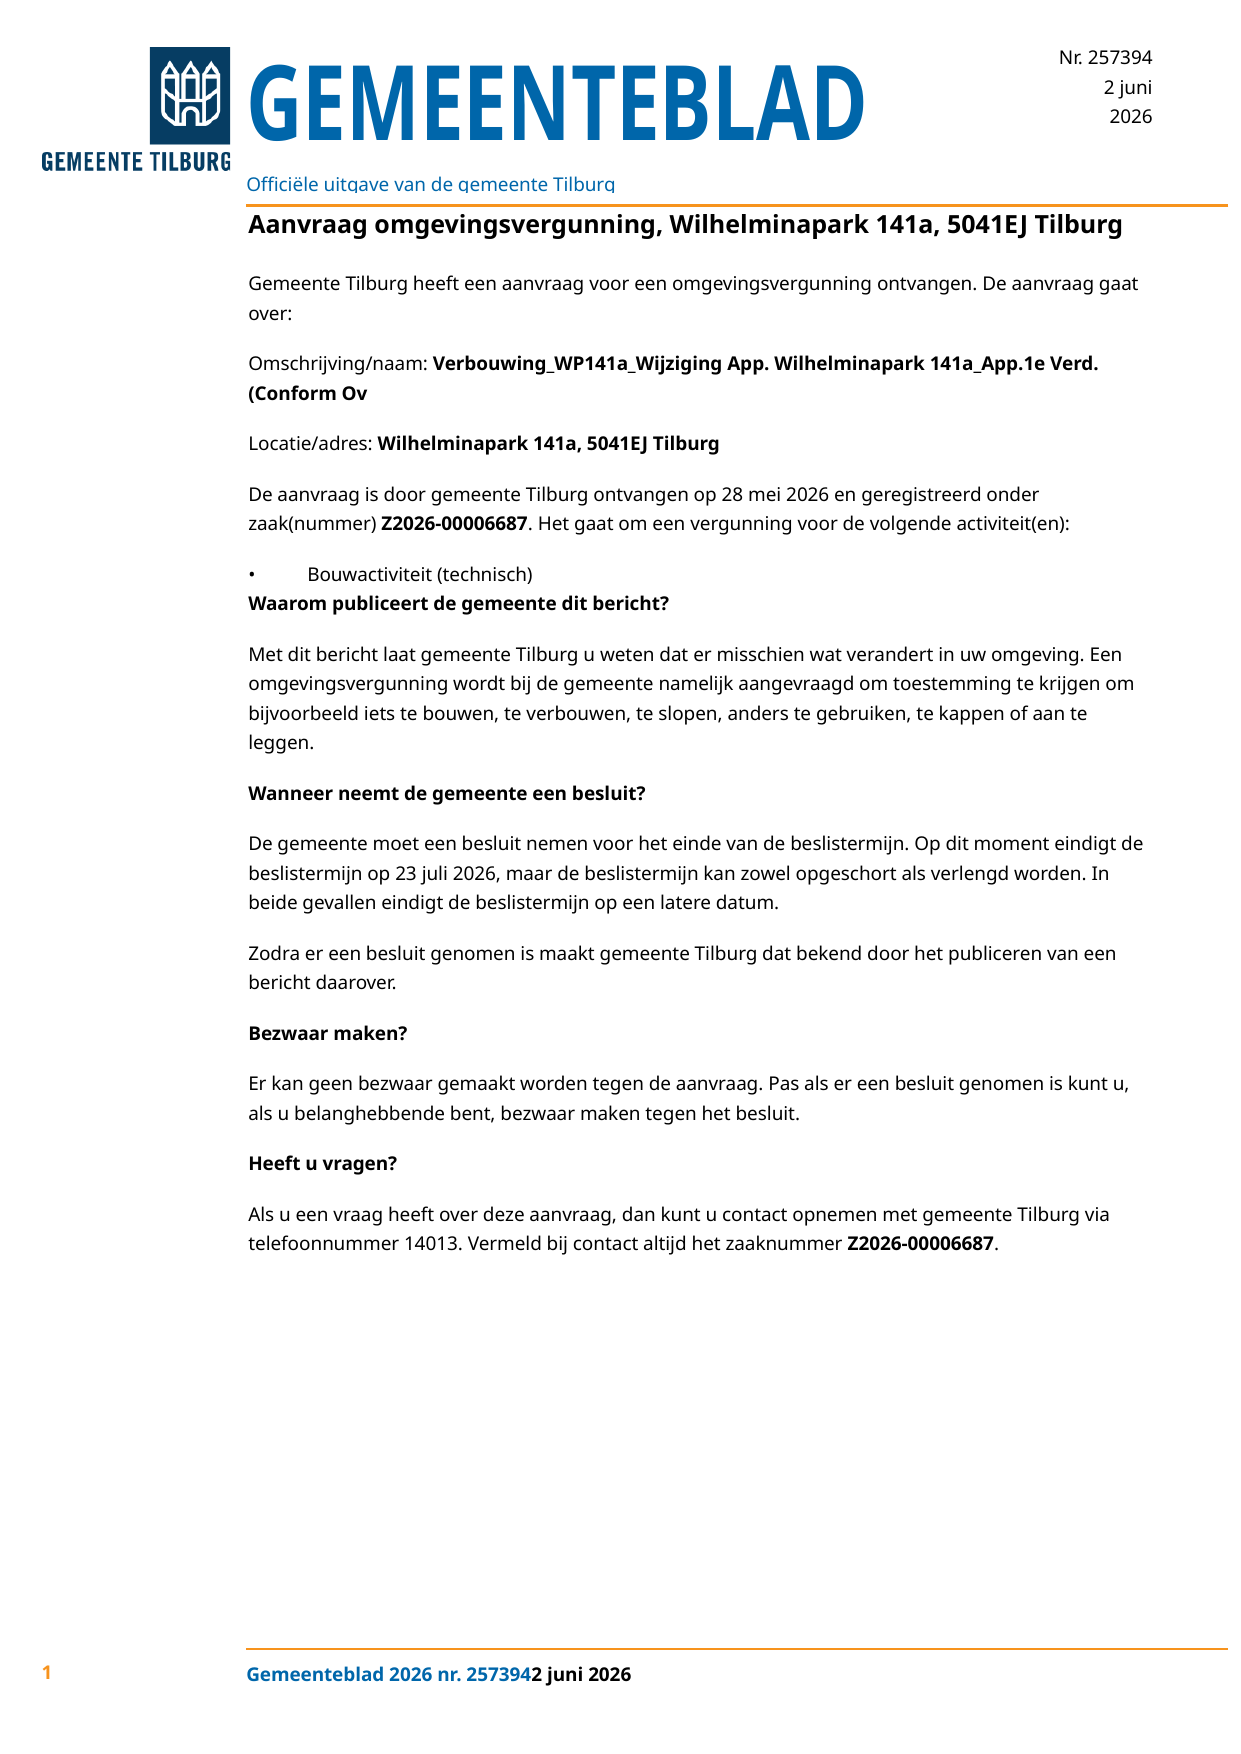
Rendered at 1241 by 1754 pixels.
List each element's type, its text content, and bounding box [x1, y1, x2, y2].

text Gemeente Tilburg heeft een aanvraag voor een omgevingsvergunning ontvangen. De aanvraag gaat over: [248, 270, 1152, 326]
picture [41, 47, 231, 172]
text Bezwaar maken? [248, 1020, 1152, 1046]
text Met dit bericht laat gemeente Tilburg u weten dat er misschien wat verandert in uw omgeving. Een omgevingsvergunning wordt bij de gemeente namelijk aangevraagd om toestemming te krijgen om bijvoorbeeld iets te bouwen, te verbouwen, te slopen, anders te gebruiken, te kappen of aan te leggen. [248, 641, 1152, 755]
text Heeft u vragen? [248, 1150, 1152, 1176]
text Locatie/adres: Wilhelminapark 141a, 5041EJ Tilburg [248, 430, 1152, 456]
text Aanvraag omgevingsvergunning, Wilhelminapark 141a, 5041EJ Tilburg [248, 207, 1152, 241]
text Waarom publiceert de gemeente dit bericht? [248, 590, 1152, 616]
text Omschrijving/naam: Verbouwing_WP141a_Wijziging App. Wilhelminapark 141a_App.1e Verd. (Conform Ov [248, 350, 1152, 406]
text De aanvraag is door gemeente Tilburg ontvangen op 28 mei 2026 en geregistreerd onder zaak(nummer) Z2026-00006687. Het gaat om een vergunning voor de volgende activiteit(en): [248, 481, 1152, 536]
text Er kan geen bezwaar gemaakt worden tegen de aanvraag. Pas als er een besluit genomen is kunt u, als u belanghebbende bent, bezwaar maken tegen het besluit. [248, 1070, 1152, 1126]
text Als u een vraag heeft over deze aanvraag, dan kunt u contact opnemen met gemeente Tilburg via telefoonnummer 14013. Vermeld bij contact altijd het zaaknummer Z2026-00006687. [248, 1201, 1152, 1256]
list Bouwactiviteit (technisch) [248, 561, 1152, 586]
text Zodra er een besluit genomen is maakt gemeente Tilburg dat bekend door het publiceren van een bericht daarover. [248, 940, 1152, 995]
text Wanneer neemt de gemeente een besluit? [248, 780, 1152, 806]
text De gemeente moet een besluit nemen voor het einde van de beslistermijn. Op dit moment eindigt de beslistermijn op 23 juli 2026, maar de beslistermijn kan zowel opgeschort als verlengd worden. In beide gevallen eindigt de beslistermijn op een latere datum. [248, 830, 1152, 915]
